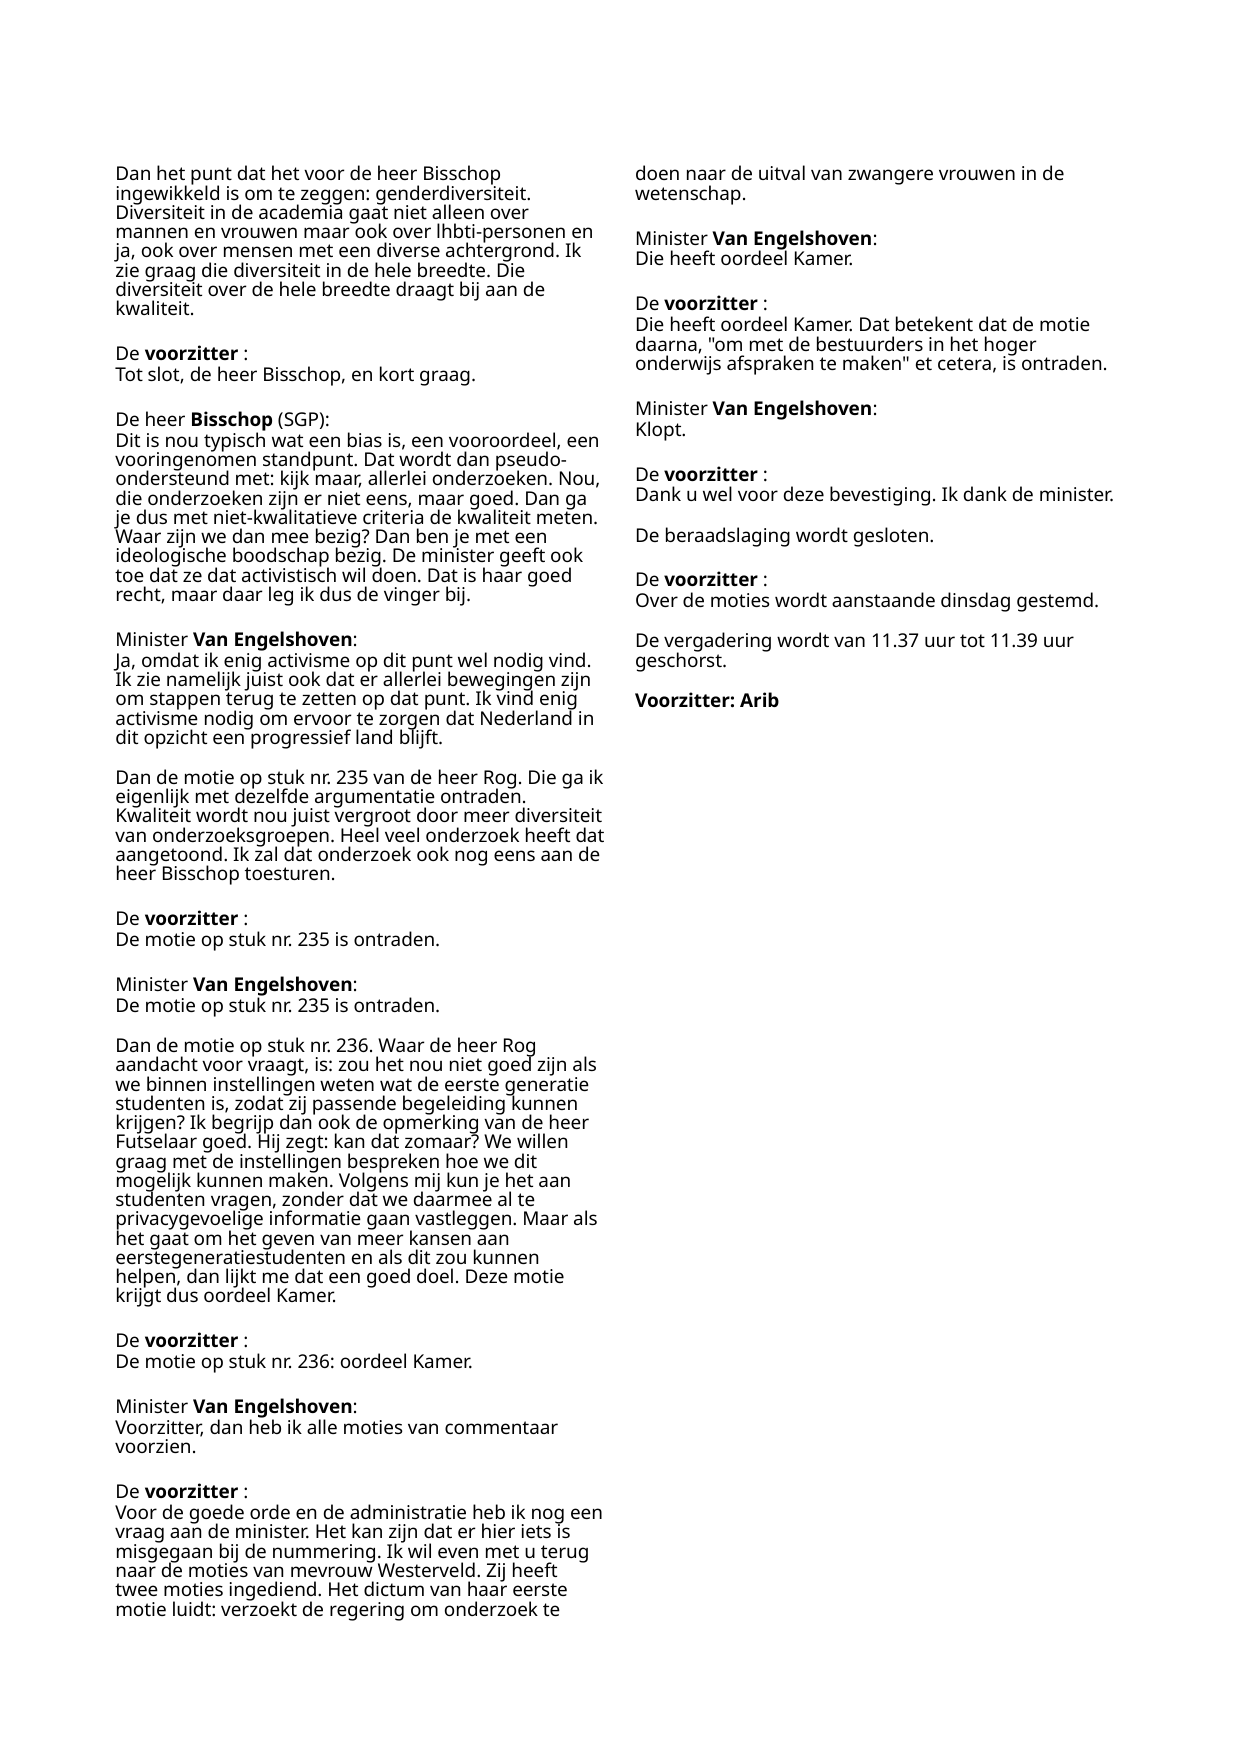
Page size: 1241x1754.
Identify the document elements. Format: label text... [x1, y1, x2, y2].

text De voorzitter : [635, 461, 1125, 486]
text Dit is nou typisch wat een bias is, een vooroordeel, een vooringenomen standpunt. Dat wordt dan pseudo-ondersteund met: kijk maar, allerlei onderzoeken. Nou, die onderzoeken zijn er niet eens, maar goed. Dan ga je dus met niet-kwalitatieve criteria de kwaliteit meten. Waar zijn we dan mee bezig? Dan ben je met een ideologische boodschap bezig. De minister geeft ook toe dat ze dat activistisch wil doen. Dat is haar goed recht, maar daar leg ik dus de vinger bij. [115, 432, 605, 605]
text De voorzitter : [115, 1478, 605, 1504]
text doen naar de uitval van zwangere vrouwen in de wetenschap. [635, 165, 1125, 204]
text Die heeft oordeel Kamer. [635, 250, 1125, 270]
text Tot slot, de heer Bisschop, en kort graag. [115, 366, 605, 385]
text De voorzitter : [115, 340, 605, 366]
text Voorzitter: Arib [635, 692, 1125, 711]
text Minister Van Engelshoven: [635, 225, 1125, 250]
text Dank u wel voor deze bevestiging. Ik dank de minister. [635, 486, 1125, 506]
text De motie op stuk nr. 235 is ontraden. [115, 997, 605, 1016]
text De motie op stuk nr. 236: oordeel Kamer. [115, 1353, 605, 1373]
text Minister Van Engelshoven: [635, 395, 1125, 421]
text De voorzitter : [115, 1328, 605, 1353]
text Ja, omdat ik enig activisme op dit punt wel nodig vind. Ik zie namelijk juist ook dat er allerlei bewegingen zijn om stappen terug te zetten op dat punt. Ik vind enig activisme nodig om ervoor te zorgen dat Nederland in dit opzicht een progressief land blijft. [115, 652, 605, 748]
text De beraadslaging wordt gesloten. [635, 527, 1125, 546]
text Minister Van Engelshoven: [115, 971, 605, 997]
text De voorzitter : [635, 291, 1125, 316]
text De heer Bisschop (SGP): [115, 406, 605, 432]
text Voorzitter, dan heb ik alle moties van commentaar voorzien. [115, 1419, 605, 1458]
text De motie op stuk nr. 235 is ontraden. [115, 931, 605, 950]
text Minister Van Engelshoven: [115, 1393, 605, 1419]
text Minister Van Engelshoven: [115, 626, 605, 652]
text Klopt. [635, 421, 1125, 440]
text De voorzitter : [115, 905, 605, 931]
text Dan het punt dat het voor de heer Bisschop ingewikkeld is om te zeggen: genderdiversiteit. Diversiteit in de academia gaat niet alleen over mannen en vrouwen maar ook over lhbti-personen en ja, ook over mensen met een diverse achtergrond. Ik zie graag die diversiteit in de hele breedte. Die diversiteit over de hele breedte draagt bij aan de kwaliteit. [115, 165, 605, 319]
text De voorzitter : [635, 567, 1125, 592]
text Voor de goede orde en de administratie heb ik nog een vraag aan de minister. Het kan zijn dat er hier iets is misgegaan bij de nummering. Ik wil even met u terug naar de moties van mevrouw Westerveld. Zij heeft twee moties ingediend. Het dictum van haar eerste motie luidt: verzoekt de regering om onderzoek te [115, 1504, 605, 1620]
text De vergadering wordt van 11.37 uur tot 11.39 uur geschorst. [635, 632, 1125, 671]
text Over de moties wordt aanstaande dinsdag gestemd. [635, 592, 1125, 612]
text Die heeft oordeel Kamer. Dat betekent dat de motie daarna, "om met de bestuurders in het hoger onderwijs afspraken te maken" et cetera, is ontraden. [635, 316, 1125, 374]
text Dan de motie op stuk nr. 235 van de heer Rog. Die ga ik eigenlijk met dezelfde argumentatie ontraden. Kwaliteit wordt nou juist vergroot door meer diversiteit van onderzoeksgroepen. Heel veel onderzoek heeft dat aangetoond. Ik zal dat onderzoek ook nog eens aan de heer Bisschop toesturen. [115, 769, 605, 884]
text Dan de motie op stuk nr. 236. Waar de heer Rog aandacht voor vraagt, is: zou het nou niet goed zijn als we binnen instellingen weten wat de eerste generatie studenten is, zodat zij passende begeleiding kunnen krijgen? Ik begrijp dan ook de opmerking van de heer Futselaar goed. Hij zegt: kan dat zomaar? We willen graag met de instellingen bespreken hoe we dit mogelijk kunnen maken. Volgens mij kun je het aan studenten vragen, zonder dat we daarmee al te privacygevoelige informatie gaan vastleggen. Maar als het gaat om het geven van meer kansen aan eerstegeneratiestudenten en als dit zou kunnen helpen, dan lijkt me dat een goed doel. Deze motie krijgt dus oordeel Kamer. [115, 1037, 605, 1307]
